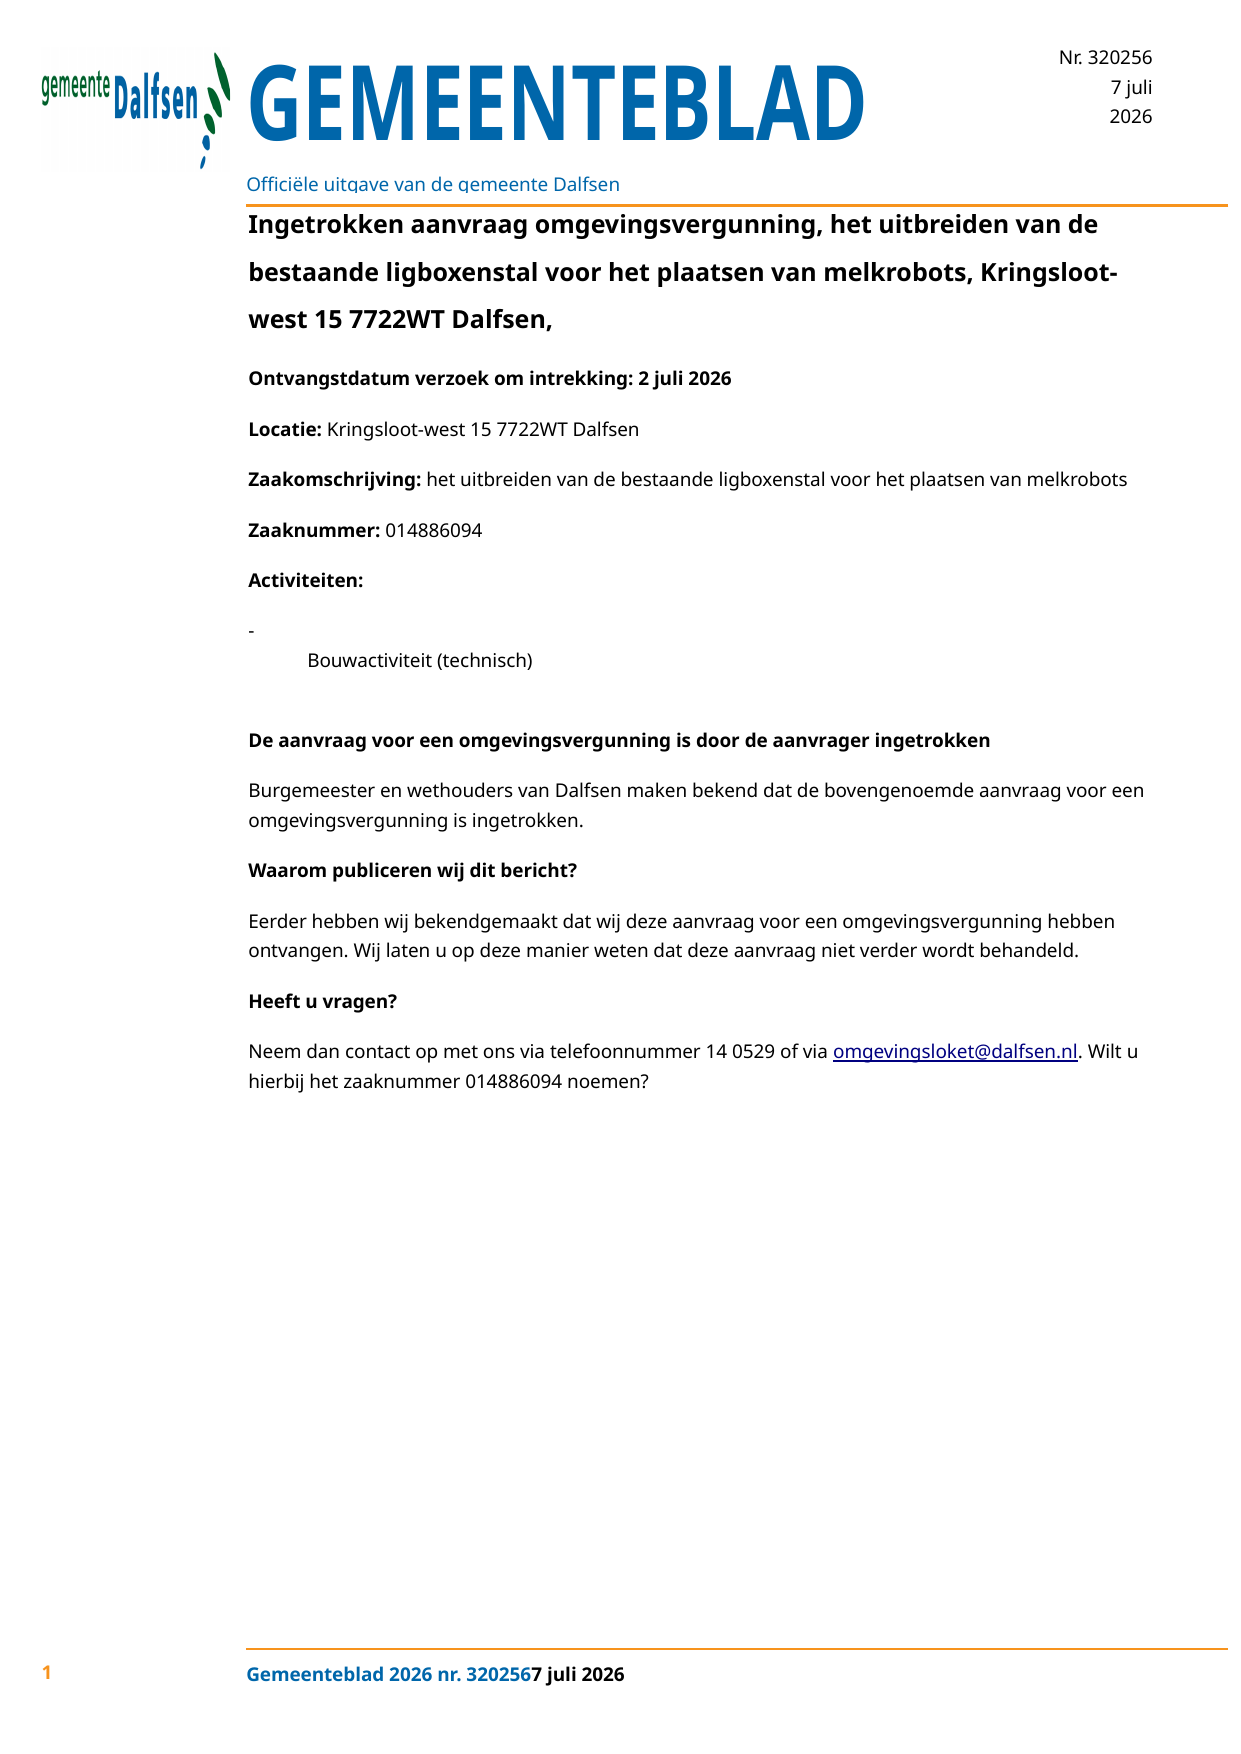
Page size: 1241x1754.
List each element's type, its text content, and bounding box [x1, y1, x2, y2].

text Zaakomschrijving: het uitbreiden van de bestaande ligboxenstal voor het plaatsen van melkrobots [248, 466, 1152, 492]
text Burgemeester en wethouders van Dalfsen maken bekend dat de bovengenoemde aanvraag voor een omgevingsvergunning is ingetrokken. [248, 778, 1152, 833]
picture [41, 47, 231, 172]
text Heeft u vragen? [248, 988, 1152, 1014]
text Ingetrokken aanvraag omgevingsvergunning, het uitbreiden van de bestaande ligboxenstal voor het plaatsen van melkrobots, Kringsloot-west 15 7722WT Dalfsen, [248, 207, 1152, 336]
text Zaaknummer: 014886094 [248, 517, 1152, 542]
text Locatie: Kringsloot-west 15 7722WT Dalfsen [248, 416, 1152, 442]
text Neem dan contact op met ons via telefoonnummer 14 0529 of via omgevingsloket@dalfsen.nl. Wilt u hierbij het zaaknummer 014886094 noemen? [248, 1038, 1152, 1094]
text Ontvangstdatum verzoek om intrekking: 2 juli 2026 [248, 366, 1152, 391]
text Activiteiten: [248, 567, 1152, 593]
text De aanvraag voor een omgevingsvergunning is door de aanvrager ingetrokken [248, 727, 1152, 753]
list Bouwactiviteit (technisch) [248, 647, 1152, 673]
text Waarom publiceren wij dit bericht? [248, 858, 1152, 883]
text Eerder hebben wij bekendgemaakt dat wij deze aanvraag voor een omgevingsvergunning hebben ontvangen. Wij laten u op deze manier weten dat deze aanvraag niet verder wordt behandeld. [248, 908, 1152, 963]
